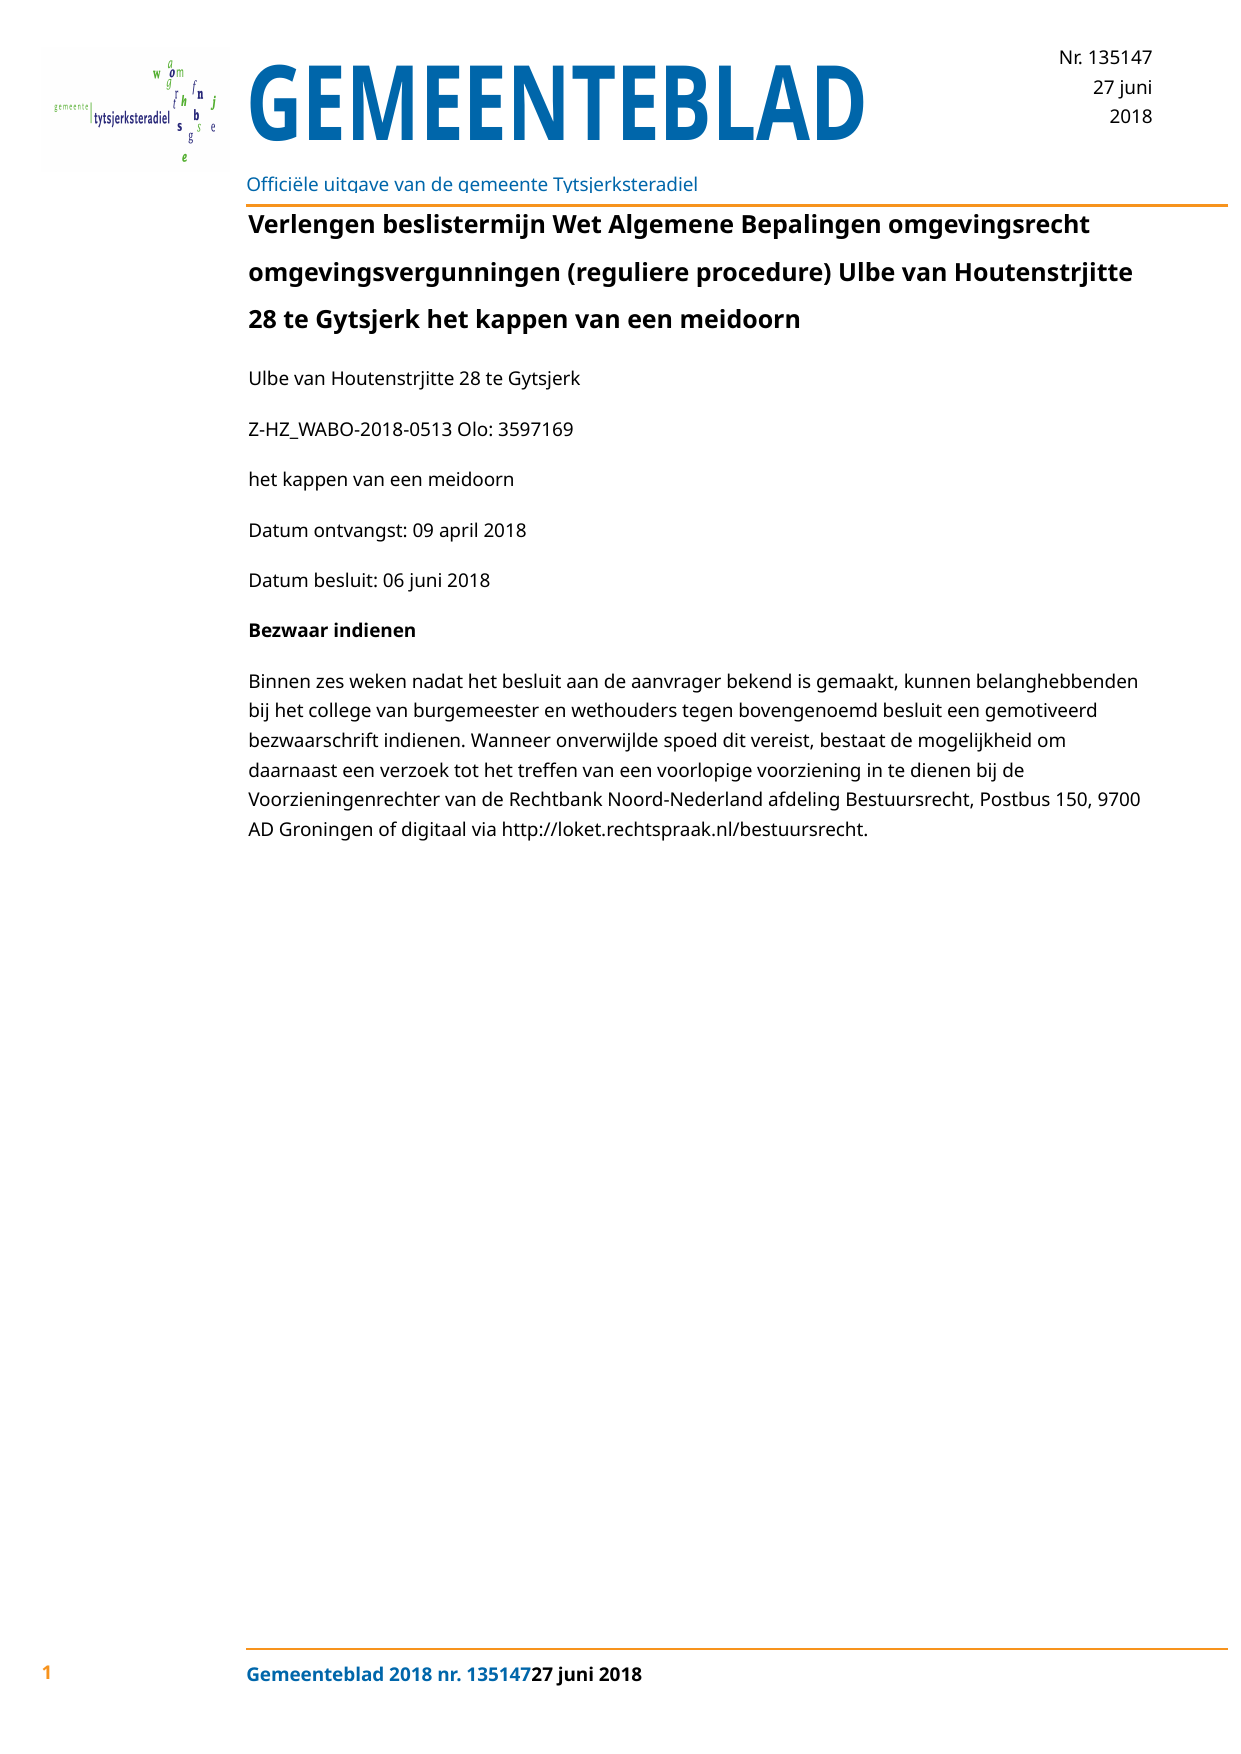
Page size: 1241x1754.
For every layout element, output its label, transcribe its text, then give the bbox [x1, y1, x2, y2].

picture [41, 47, 231, 172]
text Bezwaar indienen [248, 618, 1152, 643]
text Datum besluit: 06 juni 2018 [248, 567, 1152, 593]
text Verlengen beslistermijn Wet Algemene Bepalingen omgevingsrecht omgevingsvergunningen (reguliere procedure) Ulbe van Houtenstrjitte 28 te Gytsjerk het kappen van een meidoorn [248, 207, 1152, 336]
text Z-HZ_WABO-2018-0513 Olo: 3597169 [248, 416, 1152, 442]
text Datum ontvangst: 09 april 2018 [248, 517, 1152, 542]
text het kappen van een meidoorn [248, 466, 1152, 492]
text Binnen zes weken nadat het besluit aan de aanvrager bekend is gemaakt, kunnen belanghebbenden bij het college van burgemeester en wethouders tegen bovengenoemd besluit een gemotiveerd bezwaarschrift indienen. Wanneer onverwijlde spoed dit vereist, bestaat de mogelijkheid om daarnaast een verzoek tot het treffen van een voorlopige voorziening in te dienen bij de Voorzieningenrechter van de Rechtbank Noord-Nederland afdeling Bestuursrecht, Postbus 150, 9700 AD Groningen of digitaal via http://loket.rechtspraak.nl/bestuursrecht. [248, 668, 1152, 842]
text Ulbe van Houtenstrjitte 28 te Gytsjerk [248, 366, 1152, 391]
